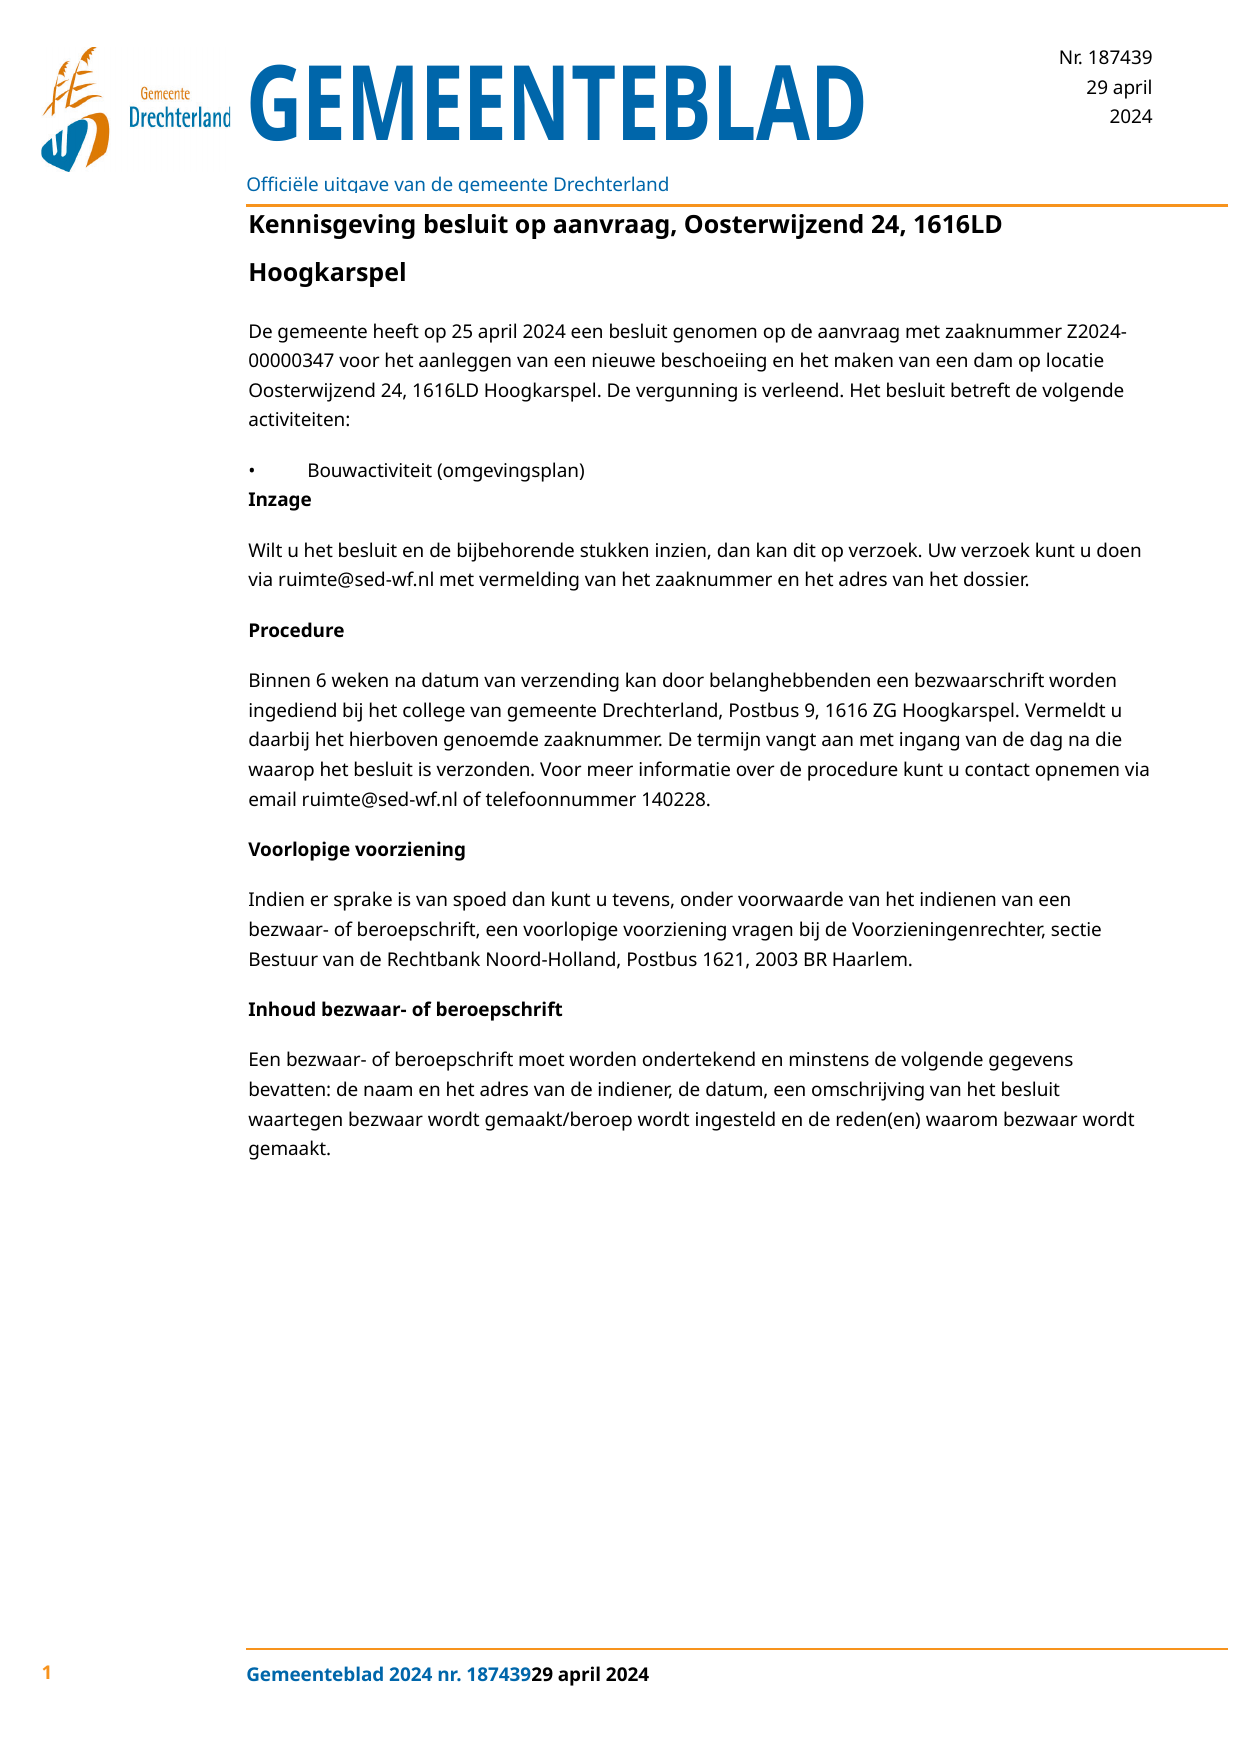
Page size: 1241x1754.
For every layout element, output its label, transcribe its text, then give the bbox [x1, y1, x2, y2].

text Inhoud bezwaar- of beroepschrift [248, 996, 1152, 1022]
text Kennisgeving besluit op aanvraag, Oosterwijzend 24, 1616LD Hoogkarspel [248, 207, 1152, 288]
text Inzage [248, 487, 1152, 512]
picture [226, 115, 231, 124]
text Wilt u het besluit en de bijbehorende stukken inzien, dan kan dit op verzoek. Uw verzoek kunt u doen via ruimte@sed-wf.nl met vermelding van het zaaknummer en het adres van het dossier. [248, 537, 1152, 592]
text Procedure [248, 617, 1152, 643]
text Een bezwaar- of beroepschrift moet worden ondertekend en minstens de volgende gegevens bevatten: de naam en het adres van de indiener, de datum, een omschrijving van het besluit waartegen bezwaar wordt gemaakt/beroep wordt ingesteld en de reden(en) waarom bezwaar wordt gemaakt. [248, 1047, 1152, 1161]
text De gemeente heeft op 25 april 2024 een besluit genomen op de aanvraag met zaaknummer Z2024-00000347 voor het aanleggen van een nieuwe beschoeiing en het maken van een dam op locatie Oosterwijzend 24, 1616LD Hoogkarspel. De vergunning is verleend. Het besluit betreft de volgende activiteiten: [248, 318, 1152, 432]
picture [41, 47, 231, 172]
list Bouwactiviteit (omgevingsplan) [248, 457, 1152, 483]
text Voorlopige voorziening [248, 836, 1152, 862]
text Binnen 6 weken na datum van verzending kan door belanghebbenden een bezwaarschrift worden ingediend bij het college van gemeente Drechterland, Postbus 9, 1616 ZG Hoogkarspel. Vermeldt u daarbij het hierboven genoemde zaaknummer. De termijn vangt aan met ingang van de dag na die waarop het besluit is verzonden. Voor meer informatie over de procedure kunt u contact opnemen via email ruimte@sed-wf.nl of telefoonnummer 140228. [248, 667, 1152, 812]
picture [41, 158, 64, 172]
text Indien er sprake is van spoed dan kunt u tevens, onder voorwaarde van het indienen van een bezwaar- of beroepschrift, een voorlopige voorziening vragen bij de Voorzieningenrechter, sectie Bestuur van de Rechtbank Noord-Holland, Postbus 1621, 2003 BR Haarlem. [248, 887, 1152, 972]
